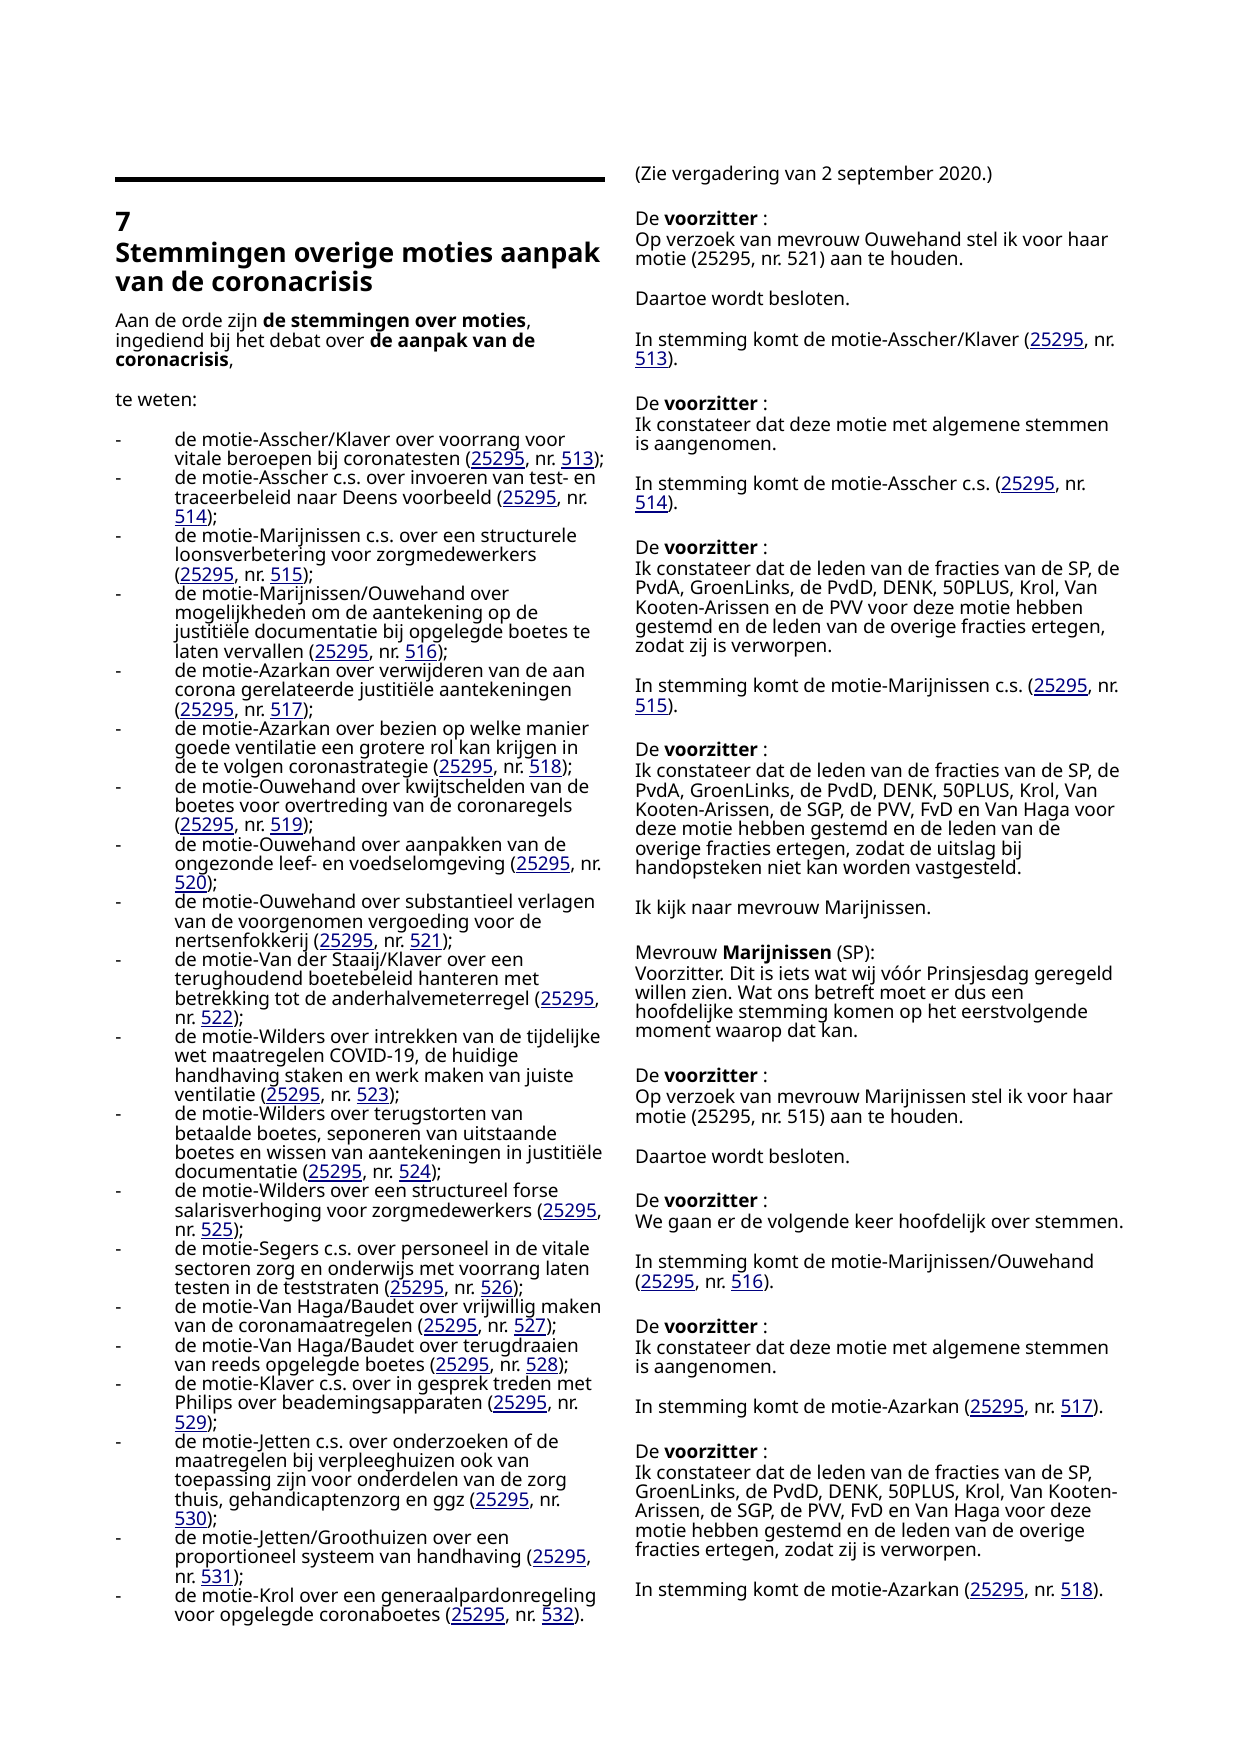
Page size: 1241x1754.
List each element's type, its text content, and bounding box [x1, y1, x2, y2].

text De voorzitter : [635, 205, 1125, 231]
list de motie-Asscher c.s. over invoeren van test- en traceerbeleid naar Deens voorbeeld (25295, nr. 514); [115, 469, 605, 527]
list de motie-Ouwehand over substantieel verlagen van de voorgenomen vergoeding voor de nertsenfokkerij (25295, nr. 521); [115, 893, 605, 951]
text In stemming komt de motie-Azarkan (25295, nr. 517). [635, 1398, 1125, 1417]
list de motie-Ouwehand over kwijtschelden van de boetes voor overtreding van de coronaregels (25295, nr. 519); [115, 778, 605, 836]
list de motie-Wilders over terugstorten van betaalde boetes, seponeren van uitstaande boetes en wissen van aantekeningen in justitiële documentatie (25295, nr. 524); [115, 1105, 605, 1182]
text Ik constateer dat deze motie met algemene stemmen is aangenomen. [635, 1339, 1125, 1377]
text Op verzoek van mevrouw Ouwehand stel ik voor haar motie (25295, nr. 521) aan te houden. [635, 231, 1125, 270]
text Ik constateer dat de leden van de fracties van de SP, GroenLinks, de PvdD, DENK, 50PLUS, Krol, Van Kooten-Arissen, de SGP, de PVV, FvD en Van Haga voor deze motie hebben gestemd en de leden van de overige fracties ertegen, zodat zij is verworpen. [635, 1464, 1125, 1560]
text We gaan er de volgende keer hoofdelijk over stemmen. [635, 1213, 1125, 1233]
text De voorzitter : [635, 1188, 1125, 1213]
list de motie-Azarkan over bezien op welke manier goede ventilatie een grotere rol kan krijgen in de te volgen coronastrategie (25295, nr. 518); [115, 720, 605, 778]
text Voorzitter. Dit is iets wat wij vóór Prinsjesdag geregeld willen zien. Wat ons betreft moet er dus een hoofdelijke stemming komen op het eerstvolgende moment waarop dat kan. [635, 965, 1125, 1042]
text (Zie vergadering van 2 september 2020.) [635, 165, 1125, 184]
text In stemming komt de motie-Azarkan (25295, nr. 518). [635, 1581, 1125, 1600]
list de motie-Van Haga/Baudet over vrijwillig maken van de coronamaatregelen (25295, nr. 527); [115, 1298, 605, 1337]
list de motie-Asscher/Klaver over voorrang voor vitale beroepen bij coronatesten (25295, nr. 513); [115, 431, 605, 469]
text De voorzitter : [635, 1063, 1125, 1088]
text Ik constateer dat deze motie met algemene stemmen is aangenomen. [635, 416, 1125, 454]
text 7 [115, 203, 605, 239]
text te weten: [115, 391, 605, 410]
list de motie-Marijnissen c.s. over een structurele loonsverbetering voor zorgmedewerkers (25295, nr. 515); [115, 527, 605, 585]
text Daartoe wordt besloten. [635, 290, 1125, 310]
text Ik kijk naar mevrouw Marijnissen. [635, 899, 1125, 918]
text Daartoe wordt besloten. [635, 1148, 1125, 1167]
list de motie-Wilders over een structureel forse salarisverhoging voor zorgmedewerkers (25295, nr. 525); [115, 1182, 605, 1240]
list de motie-Ouwehand over aanpakken van de ongezonde leef- en voedselomgeving (25295, nr. 520); [115, 836, 605, 893]
text Op verzoek van mevrouw Marijnissen stel ik voor haar motie (25295, nr. 515) aan te houden. [635, 1088, 1125, 1127]
list de motie-Van der Staaij/Klaver over een terughoudend boetebeleid hanteren met betrekking tot de anderhalvemeterregel (25295, nr. 522); [115, 951, 605, 1028]
text Mevrouw Marijnissen (SP): [635, 939, 1125, 965]
list de motie-Krol over een generaalpardonregeling voor opgelegde coronaboetes (25295, nr. 532). [115, 1587, 605, 1626]
text In stemming komt de motie-Asscher/Klaver (25295, nr. 513). [635, 331, 1125, 369]
list de motie-Wilders over intrekken van de tijdelijke wet maatregelen COVID-19, de huidige handhaving staken en werk maken van juiste ventilatie (25295, nr. 523); [115, 1028, 605, 1105]
list de motie-Jetten c.s. over onderzoeken of de maatregelen bij verpleeghuizen ook van toepassing zijn voor onderdelen van de zorg thuis, gehandicaptenzorg en ggz (25295, nr. 530); [115, 1433, 605, 1529]
text De voorzitter : [635, 390, 1125, 416]
list de motie-Marijnissen/Ouwehand over mogelijkheden om de aantekening op de justitiële documentatie bij opgelegde boetes te laten vervallen (25295, nr. 516); [115, 585, 605, 662]
text In stemming komt de motie-Asscher c.s. (25295, nr. 514). [635, 475, 1125, 513]
list de motie-Jetten/Groothuizen over een proportioneel systeem van handhaving (25295, nr. 531); [115, 1529, 605, 1587]
text In stemming komt de motie-Marijnissen/Ouwehand (25295, nr. 516). [635, 1253, 1125, 1292]
text Aan de orde zijn de stemmingen over moties, ingediend bij het debat over de aanpak van de coronacrisis, [115, 312, 605, 370]
text In stemming komt de motie-Marijnissen c.s. (25295, nr. 515). [635, 677, 1125, 716]
list de motie-Klaver c.s. over in gesprek treden met Philips over beademingsapparaten (25295, nr. 529); [115, 1375, 605, 1433]
list de motie-Segers c.s. over personeel in de vitale sectoren zorg en onderwijs met voorrang laten testen in de teststraten (25295, nr. 526); [115, 1240, 605, 1298]
text De voorzitter : [635, 737, 1125, 762]
text Ik constateer dat de leden van de fracties van de SP, de PvdA, GroenLinks, de PvdD, DENK, 50PLUS, Krol, Van Kooten-Arissen en de PVV voor deze motie hebben gestemd en de leden van de overige fracties ertegen, zodat zij is verworpen. [635, 560, 1125, 656]
text De voorzitter : [635, 1438, 1125, 1464]
list de motie-Azarkan over verwijderen van de aan corona gerelateerde justitiële aantekeningen (25295, nr. 517); [115, 662, 605, 720]
text Ik constateer dat de leden van de fracties van de SP, de PvdA, GroenLinks, de PvdD, DENK, 50PLUS, Krol, Van Kooten-Arissen, de SGP, de PVV, FvD en Van Haga voor deze motie hebben gestemd en de leden van de overige fracties ertegen, zodat de uitslag bij handopsteken niet kan worden vastgesteld. [635, 762, 1125, 878]
text Stemmingen overige moties aanpak van de coronacrisis [115, 239, 605, 312]
text De voorzitter : [635, 534, 1125, 560]
text De voorzitter : [635, 1313, 1125, 1339]
list de motie-Van Haga/Baudet over terugdraaien van reeds opgelegde boetes (25295, nr. 528); [115, 1337, 605, 1375]
